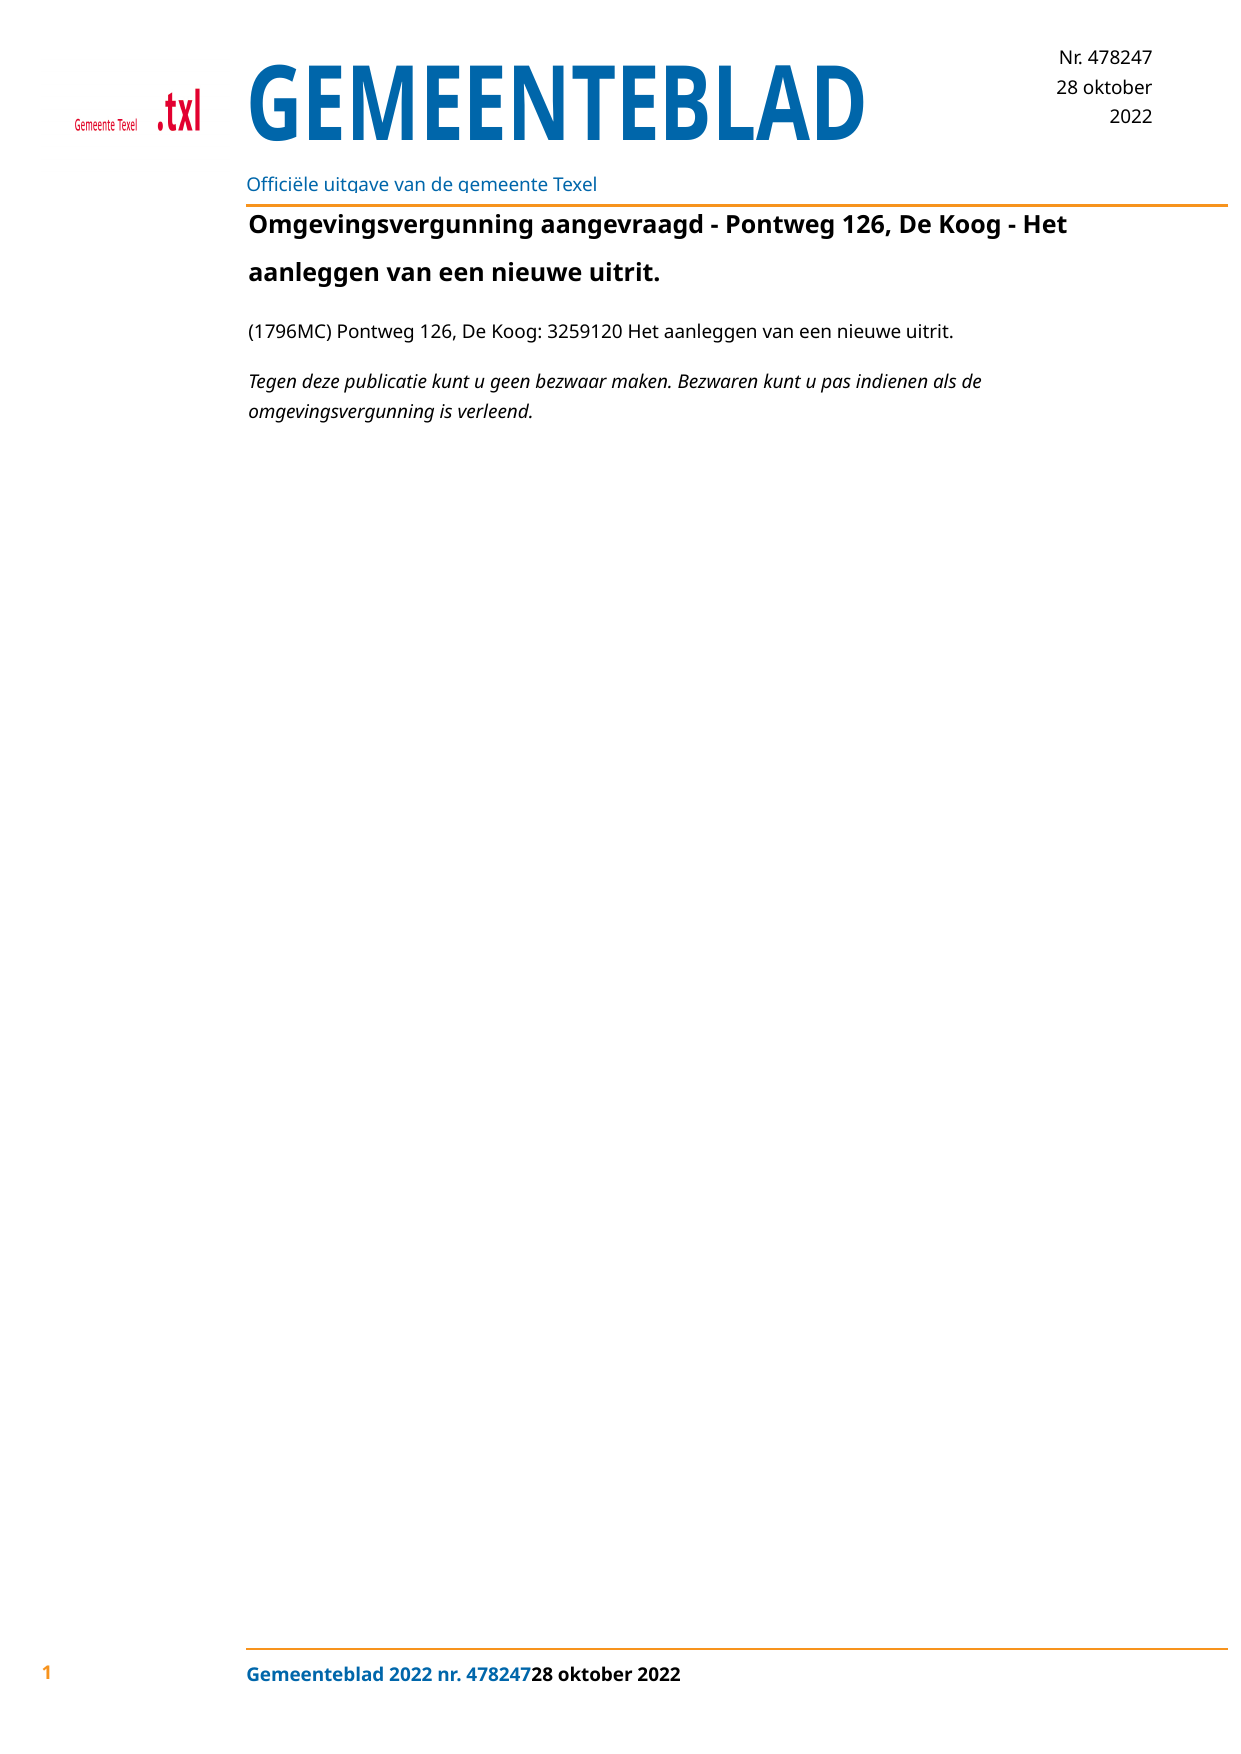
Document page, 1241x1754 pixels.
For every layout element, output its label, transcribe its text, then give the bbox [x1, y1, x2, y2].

text Tegen deze publicatie kunt u geen bezwaar maken. Bezwaren kunt u pas indienen als de omgevingsvergunning is verleend. [248, 368, 1152, 424]
picture [41, 47, 231, 172]
text Omgevingsvergunning aangevraagd - Pontweg 126, De Koog - Het aanleggen van een nieuwe uitrit. [248, 207, 1152, 288]
text (1796MC) Pontweg 126, De Koog: 3259120 Het aanleggen van een nieuwe uitrit. [248, 318, 1152, 344]
